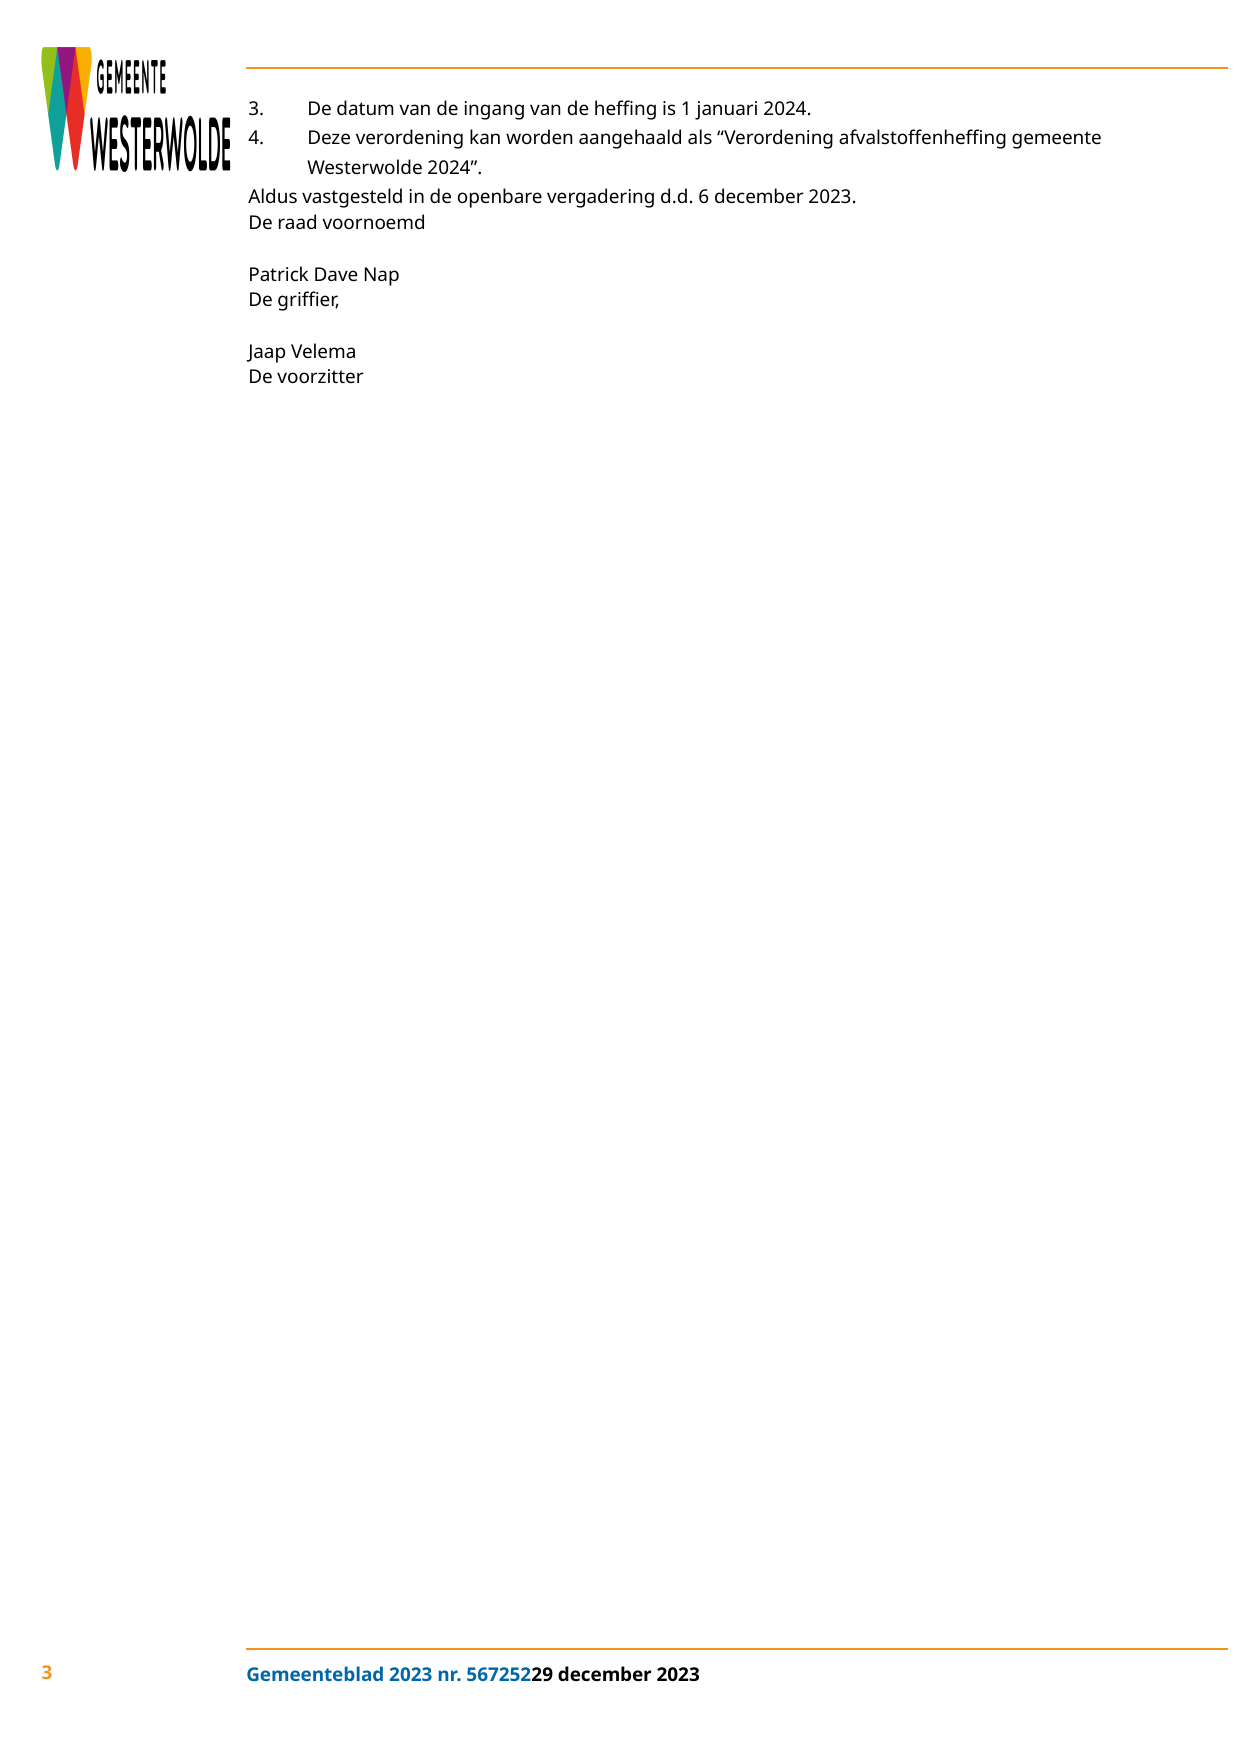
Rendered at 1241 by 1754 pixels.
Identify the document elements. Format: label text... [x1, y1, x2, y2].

text De raad voornoemd [248, 209, 1152, 235]
text Aldus vastgesteld in de openbare vergadering d.d. 6 december 2023. [248, 183, 1152, 209]
text De griffier, [248, 286, 1152, 312]
picture [41, 47, 231, 172]
text Jaap Velema [248, 338, 1152, 364]
text De voorzitter [248, 364, 1152, 389]
list De datum van de ingang van de heffing is 1 januari 2024. [248, 95, 1152, 121]
text Patrick Dave Nap [248, 261, 1152, 286]
list Deze verordening kan worden aangehaald als “Verordening afvalstoffenheffing gemeente Westerwolde 2024”. [248, 124, 1152, 180]
